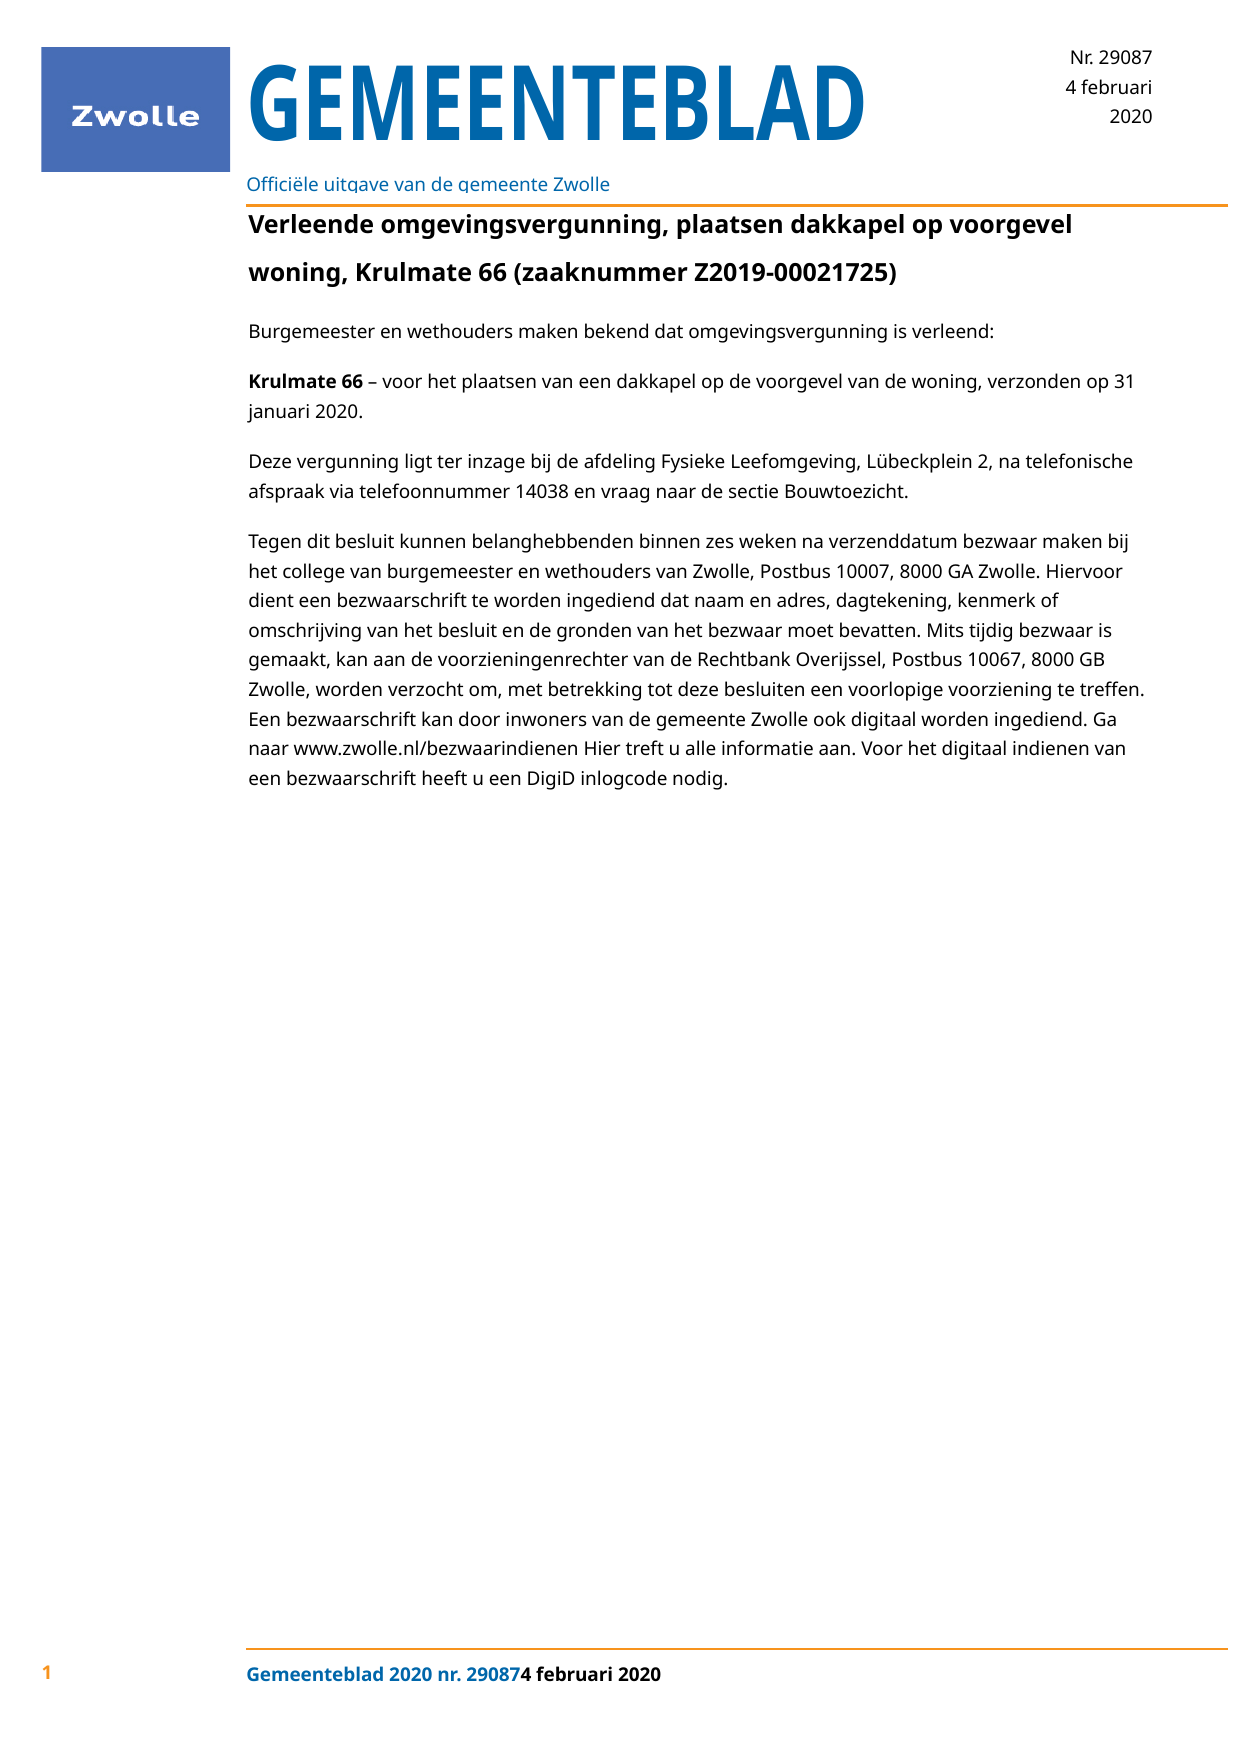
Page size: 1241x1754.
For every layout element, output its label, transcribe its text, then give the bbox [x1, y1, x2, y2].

text Krulmate 66 – voor het plaatsen van een dakkapel op de voorgevel van de woning, verzonden op 31 januari 2020. [248, 368, 1152, 424]
text Deze vergunning ligt ter inzage bij de afdeling Fysieke Leefomgeving, Lübeckplein 2, na telefonische afspraak via telefoonnummer 14038 en vraag naar de sectie Bouwtoezicht. [248, 448, 1152, 504]
text Tegen dit besluit kunnen belanghebbenden binnen zes weken na verzenddatum bezwaar maken bij het college van burgemeester en wethouders van Zwolle, Postbus 10007, 8000 GA Zwolle. Hiervoor dient een bezwaarschrift te worden ingediend dat naam en adres, dagtekening, kenmerk of omschrijving van het besluit en de gronden van het bezwaar moet bevatten. Mits tijdig bezwaar is gemaakt, kan aan de voorzieningenrechter van de Rechtbank Overijssel, Postbus 10067, 8000 GB Zwolle, worden verzocht om, met betrekking tot deze besluiten een voorlopige voorziening te treffen. Een bezwaarschrift kan door inwoners van de gemeente Zwolle ook digitaal worden ingediend. Ga naar www.zwolle.nl/bezwaarindienen Hier treft u alle informatie aan. Voor het digitaal indienen van een bezwaarschrift heeft u een DigiD inlogcode nodig. [248, 528, 1152, 791]
text Burgemeester en wethouders maken bekend dat omgevingsvergunning is verleend: [248, 318, 1152, 344]
picture [41, 47, 231, 172]
text Verleende omgevingsvergunning, plaatsen dakkapel op voorgevel woning, Krulmate 66 (zaaknummer Z2019-00021725) [248, 207, 1152, 288]
